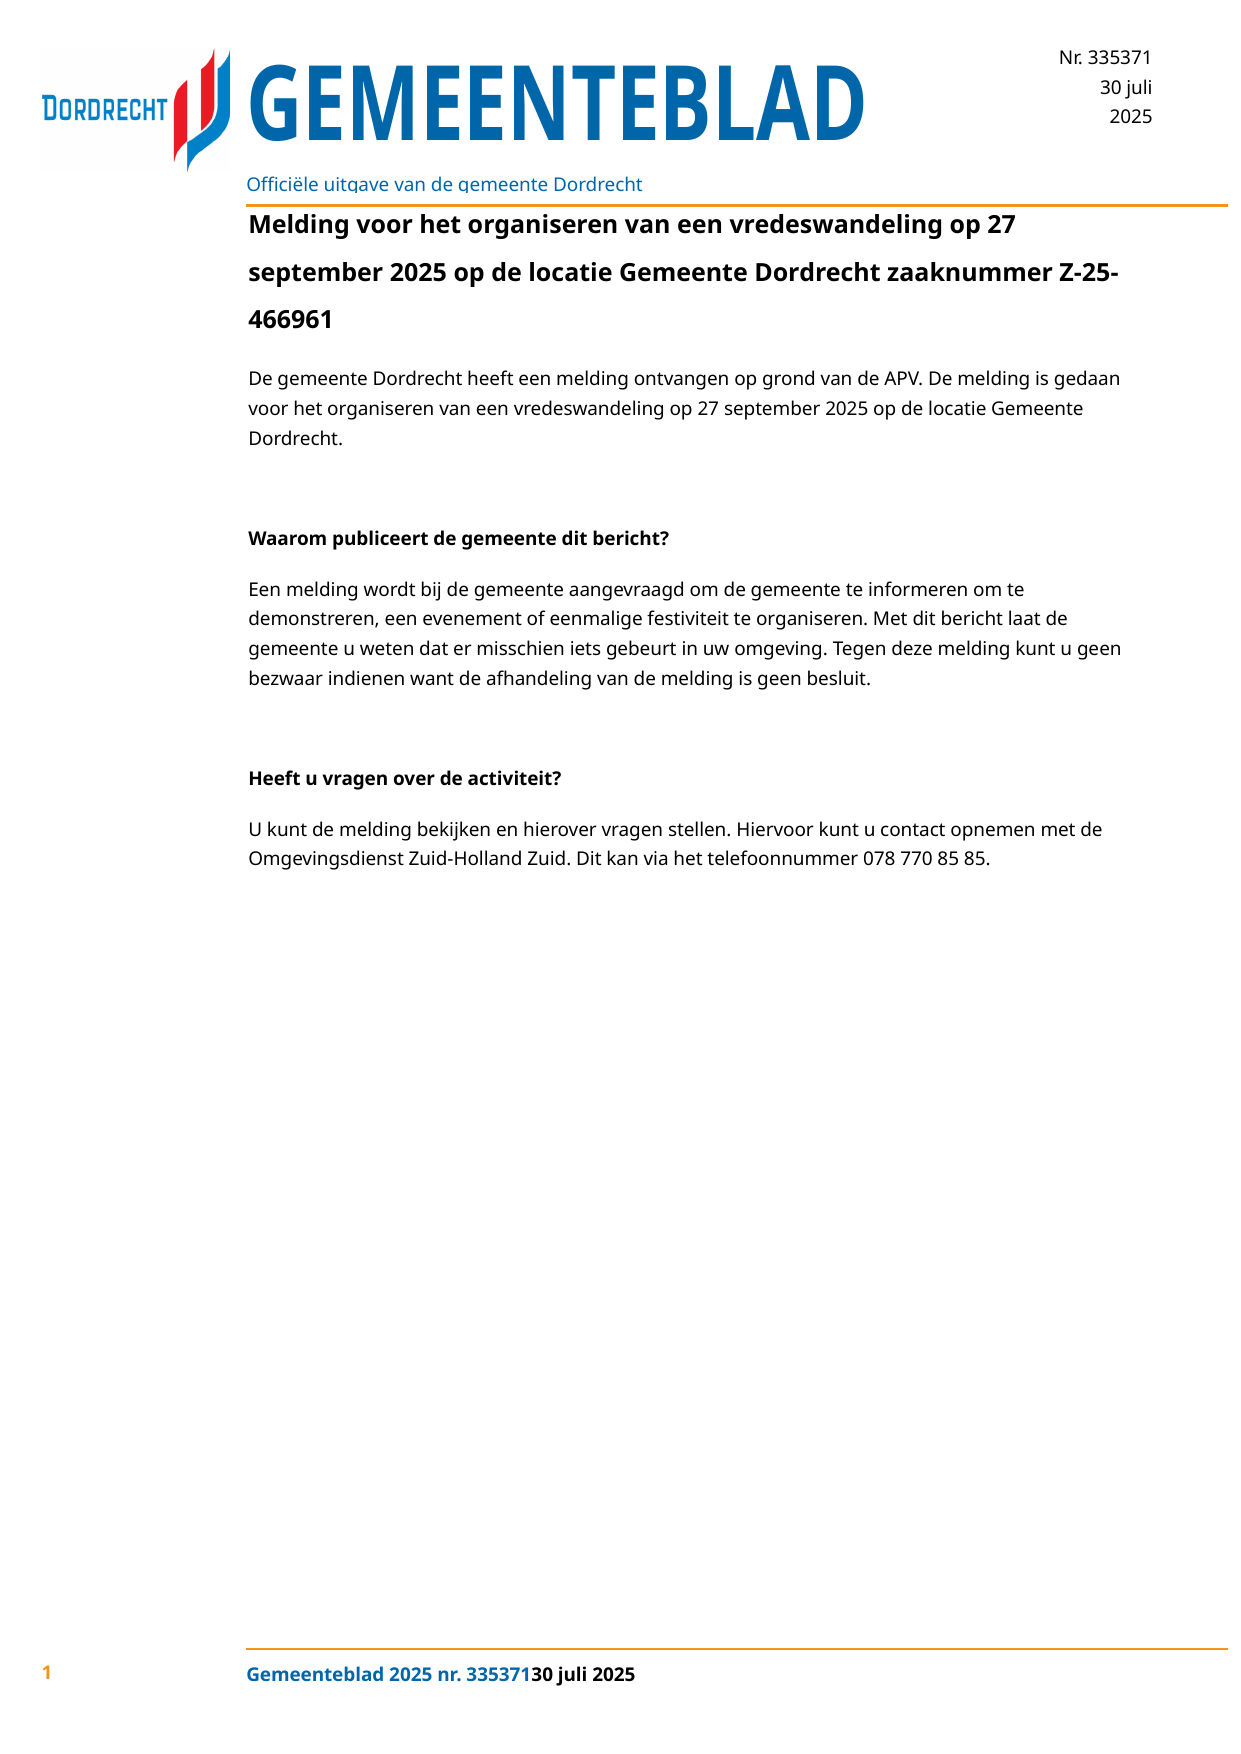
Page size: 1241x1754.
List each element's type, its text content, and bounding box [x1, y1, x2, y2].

text Heeft u vragen over de activiteit? [248, 766, 1152, 791]
picture [41, 47, 231, 172]
text Een melding wordt bij de gemeente aangevraagd om de gemeente te informeren om te demonstreren, een evenement of eenmalige festiviteit te organiseren. Met dit bericht laat de gemeente u weten dat er misschien iets gebeurt in uw omgeving. Tegen deze melding kunt u geen bezwaar indienen want de afhandeling van de melding is geen besluit. [248, 576, 1152, 690]
text Melding voor het organiseren van een vredeswandeling op 27 september 2025 op de locatie Gemeente Dordrecht zaaknummer Z-25-466961 [248, 207, 1152, 336]
text De gemeente Dordrecht heeft een melding ontvangen op grond van de APV. De melding is gedaan voor het organiseren van een vredeswandeling op 27 september 2025 op de locatie Gemeente Dordrecht. [248, 366, 1152, 450]
text Waarom publiceert de gemeente dit bericht? [248, 526, 1152, 551]
text U kunt de melding bekijken en hierover vragen stellen. Hiervoor kunt u contact opnemen met de Omgevingsdienst Zuid-Holland Zuid. Dit kan via het telefoonnummer 078 770 85 85. [248, 816, 1152, 871]
